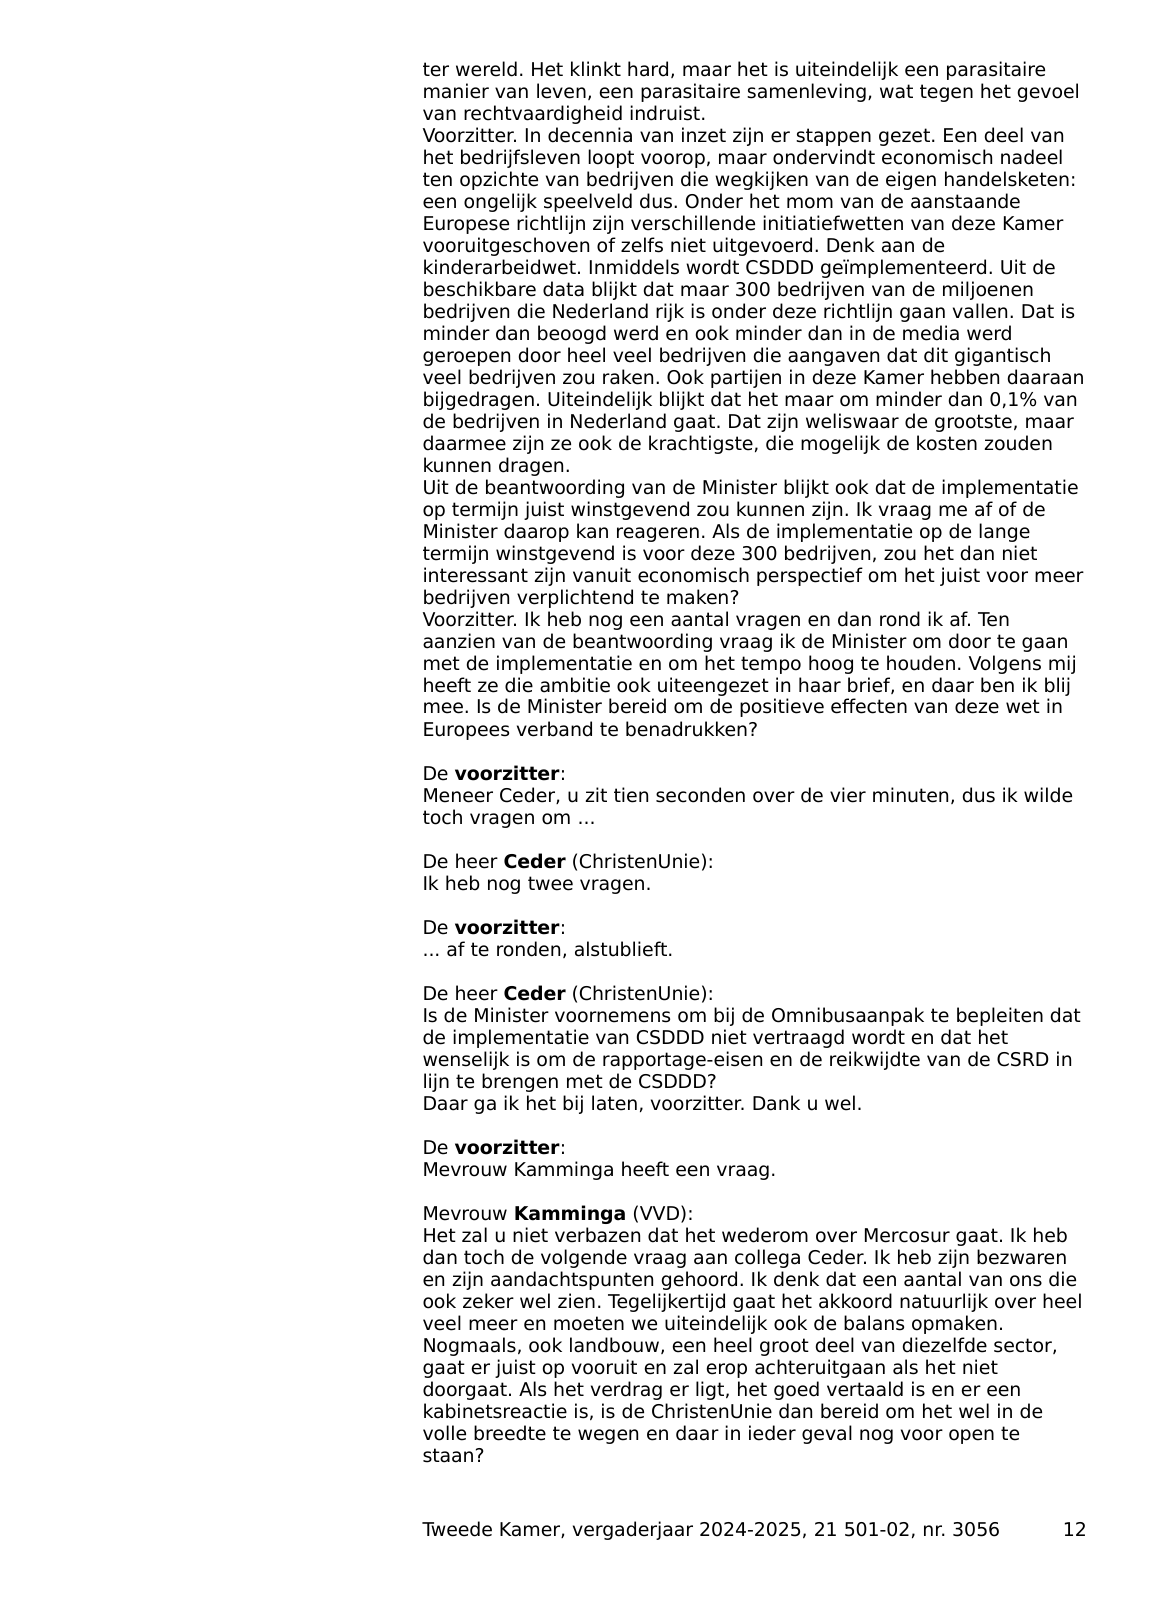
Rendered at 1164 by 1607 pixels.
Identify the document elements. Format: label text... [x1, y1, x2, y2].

text De voorzitter: [422, 1137, 1087, 1159]
text ter wereld. Het klinkt hard, maar het is uiteindelijk een parasitaire manier van leven, een parasitaire samenleving, wat tegen het gevoel van rechtvaardigheid indruist. [422, 59, 1087, 125]
text Mevrouw Kamminga (VVD): [422, 1203, 1087, 1225]
text ... af te ronden, alstublieft. [422, 939, 1087, 961]
text Daar ga ik het bij laten, voorzitter. Dank u wel. [422, 1093, 1087, 1115]
text Is de Minister voornemens om bij de Omnibusaanpak te bepleiten dat de implementatie van CSDDD niet vertraagd wordt en dat het wenselijk is om de rapportage-eisen en de reikwijdte van de CSRD in lijn te brengen met de CSDDD? [422, 1005, 1087, 1093]
text Het zal u niet verbazen dat het wederom over Mercosur gaat. Ik heb dan toch de volgende vraag aan collega Ceder. Ik heb zijn bezwaren en zijn aandachtspunten gehoord. Ik denk dat een aantal van ons die ook zeker wel zien. Tegelijkertijd gaat het akkoord natuurlijk over heel veel meer en moeten we uiteindelijk ook de balans opmaken. Nogmaals, ook landbouw, een heel groot deel van diezelfde sector, gaat er juist op vooruit en zal erop achteruitgaan als het niet doorgaat. Als het verdrag er ligt, het goed vertaald is en er een kabinetsreactie is, is de ChristenUnie dan bereid om het wel in de volle breedte te wegen en daar in ieder geval nog voor open te staan? [422, 1225, 1087, 1467]
text De voorzitter: [422, 917, 1087, 939]
text De voorzitter: [422, 763, 1087, 784]
text Voorzitter. In decennia van inzet zijn er stappen gezet. Een deel van het bedrijfsleven loopt voorop, maar ondervindt economisch nadeel ten opzichte van bedrijven die wegkijken van de eigen handelsketen: een ongelijk speelveld dus. Onder het mom van de aanstaande Europese richtlijn zijn verschillende initiatiefwetten van deze Kamer vooruitgeschoven of zelfs niet uitgevoerd. Denk aan de kinderarbeidwet. Inmiddels wordt CSDDD geïmplementeerd. Uit de beschikbare data blijkt dat maar 300 bedrijven van de miljoenen bedrijven die Nederland rijk is onder deze richtlijn gaan vallen. Dat is minder dan beoogd werd en ook minder dan in de media werd geroepen door heel veel bedrijven die aangaven dat dit gigantisch veel bedrijven zou raken. Ook partijen in deze Kamer hebben daaraan bijgedragen. Uiteindelijk blijkt dat het maar om minder dan 0,1% van de bedrijven in Nederland gaat. Dat zijn weliswaar de grootste, maar daarmee zijn ze ook de krachtigste, die mogelijk de kosten zouden kunnen dragen. [422, 125, 1087, 477]
text De heer Ceder (ChristenUnie): [422, 851, 1087, 873]
text Voorzitter. Ik heb nog een aantal vragen en dan rond ik af. Ten aanzien van de beantwoording vraag ik de Minister om door te gaan met de implementatie en om het tempo hoog te houden. Volgens mij heeft ze die ambitie ook uiteengezet in haar brief, en daar ben ik blij mee. Is de Minister bereid om de positieve effecten van deze wet in Europees verband te benadrukken? [422, 608, 1087, 740]
text Meneer Ceder, u zit tien seconden over de vier minuten, dus ik wilde toch vragen om ... [422, 784, 1087, 828]
text De heer Ceder (ChristenUnie): [422, 983, 1087, 1005]
text Ik heb nog twee vragen. [422, 873, 1087, 895]
text Mevrouw Kamminga heeft een vraag. [422, 1159, 1087, 1181]
text Uit de beantwoording van de Minister blijkt ook dat de implementatie op termijn juist winstgevend zou kunnen zijn. Ik vraag me af of de Minister daarop kan reageren. Als de implementatie op de lange termijn winstgevend is voor deze 300 bedrijven, zou het dan niet interessant zijn vanuit economisch perspectief om het juist voor meer bedrijven verplichtend te maken? [422, 477, 1087, 608]
